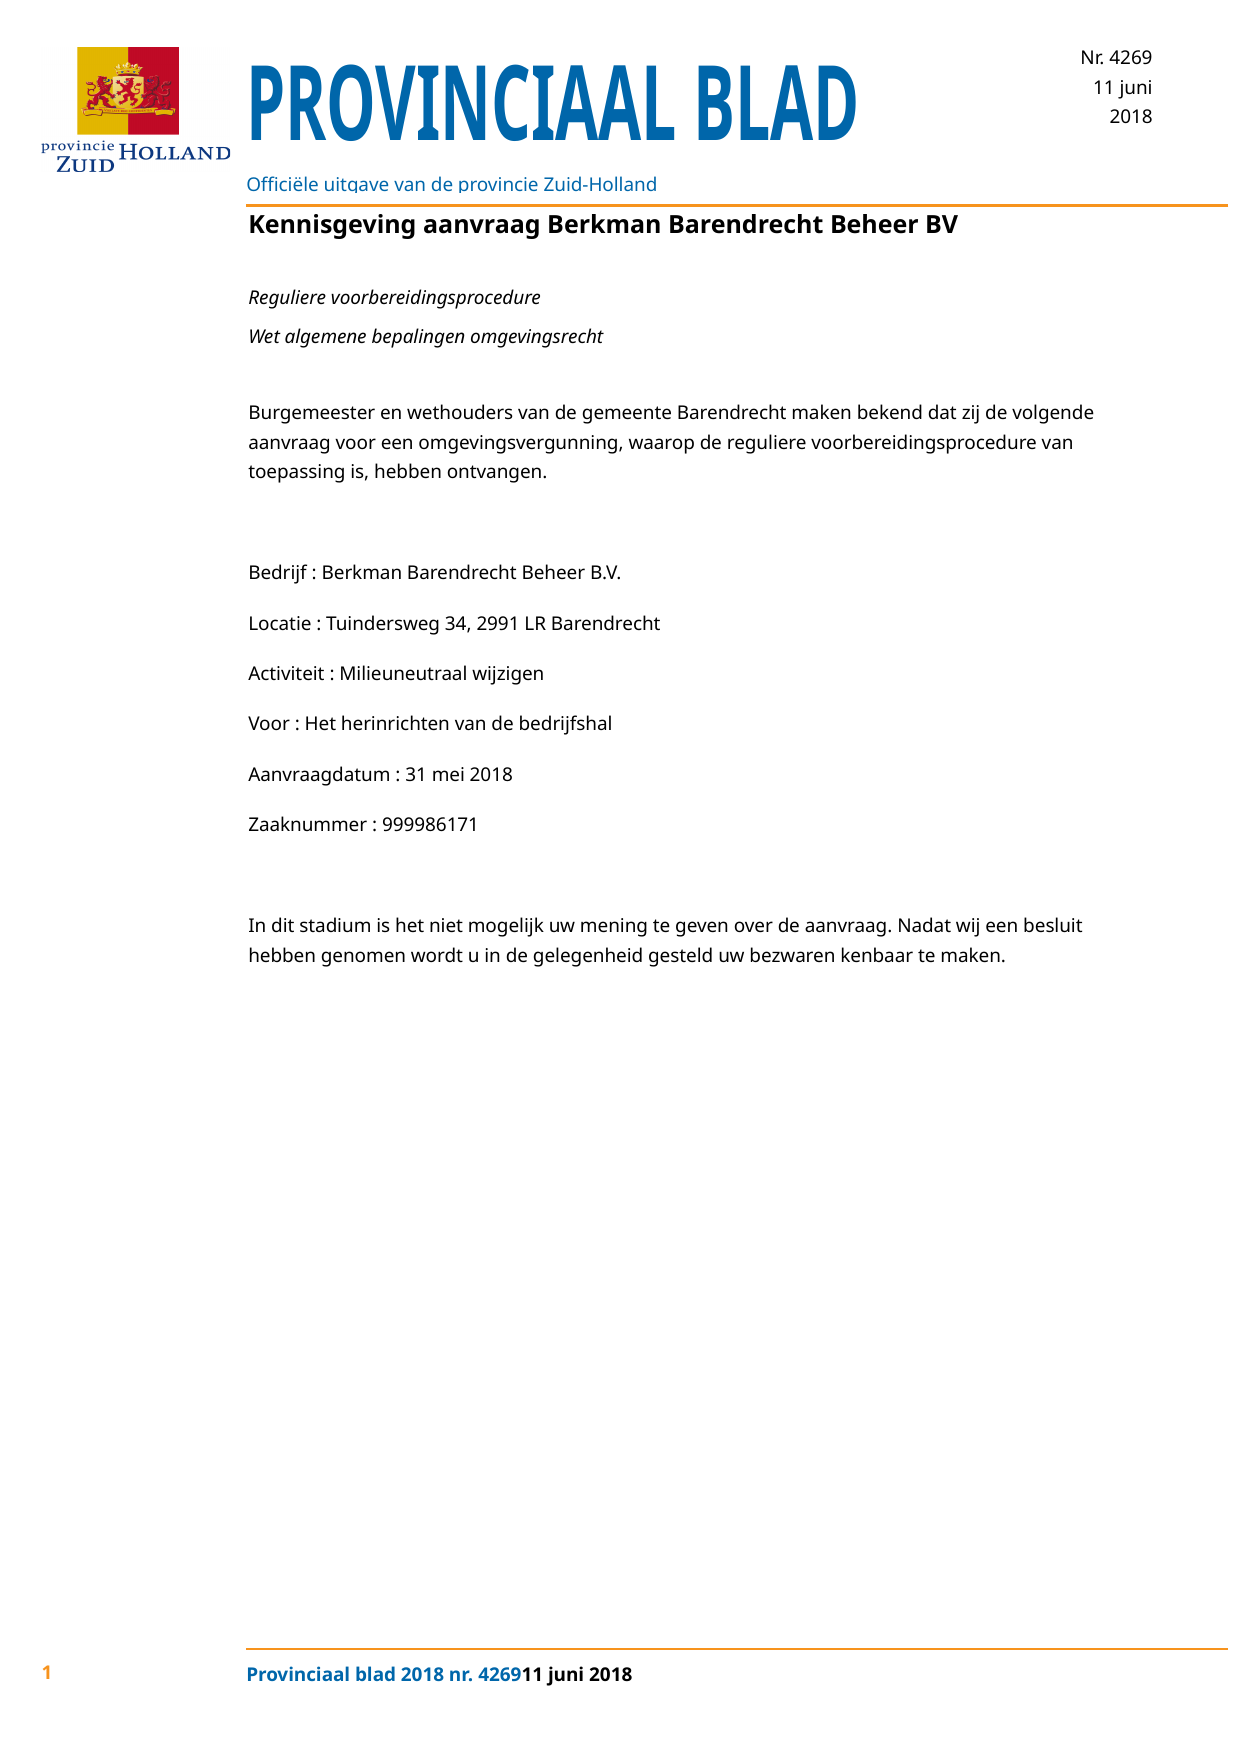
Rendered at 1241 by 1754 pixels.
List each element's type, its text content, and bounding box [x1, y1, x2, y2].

text Burgemeester en wethouders van de gemeente Barendrecht maken bekend dat zij de volgende aanvraag voor een omgevingsvergunning, waarop de reguliere voorbereidingsprocedure van toepassing is, hebben ontvangen. [248, 399, 1152, 484]
text Wet algemene bepalingen omgevingsrecht [248, 323, 1152, 349]
text Voor : Het herinrichten van de bedrijfshal [248, 711, 1152, 736]
text Kennisgeving aanvraag Berkman Barendrecht Beheer BV [248, 207, 1152, 241]
text Locatie : Tuindersweg 34, 2991 LR Barendrecht [248, 610, 1152, 635]
picture [41, 47, 231, 172]
text Reguliere voorbereidingsprocedure [248, 284, 1152, 309]
text Zaaknummer : 999986171 [248, 811, 1152, 837]
text Aanvraagdatum : 31 mei 2018 [248, 761, 1152, 787]
text In dit stadium is het niet mogelijk uw mening te geven over de aanvraag. Nadat wij een besluit hebben genomen wordt u in de gelegenheid gesteld uw bezwaren kenbaar te maken. [248, 912, 1152, 967]
text Activiteit : Milieuneutraal wijzigen [248, 660, 1152, 686]
text Bedrijf : Berkman Barendrecht Beheer B.V. [248, 559, 1152, 585]
